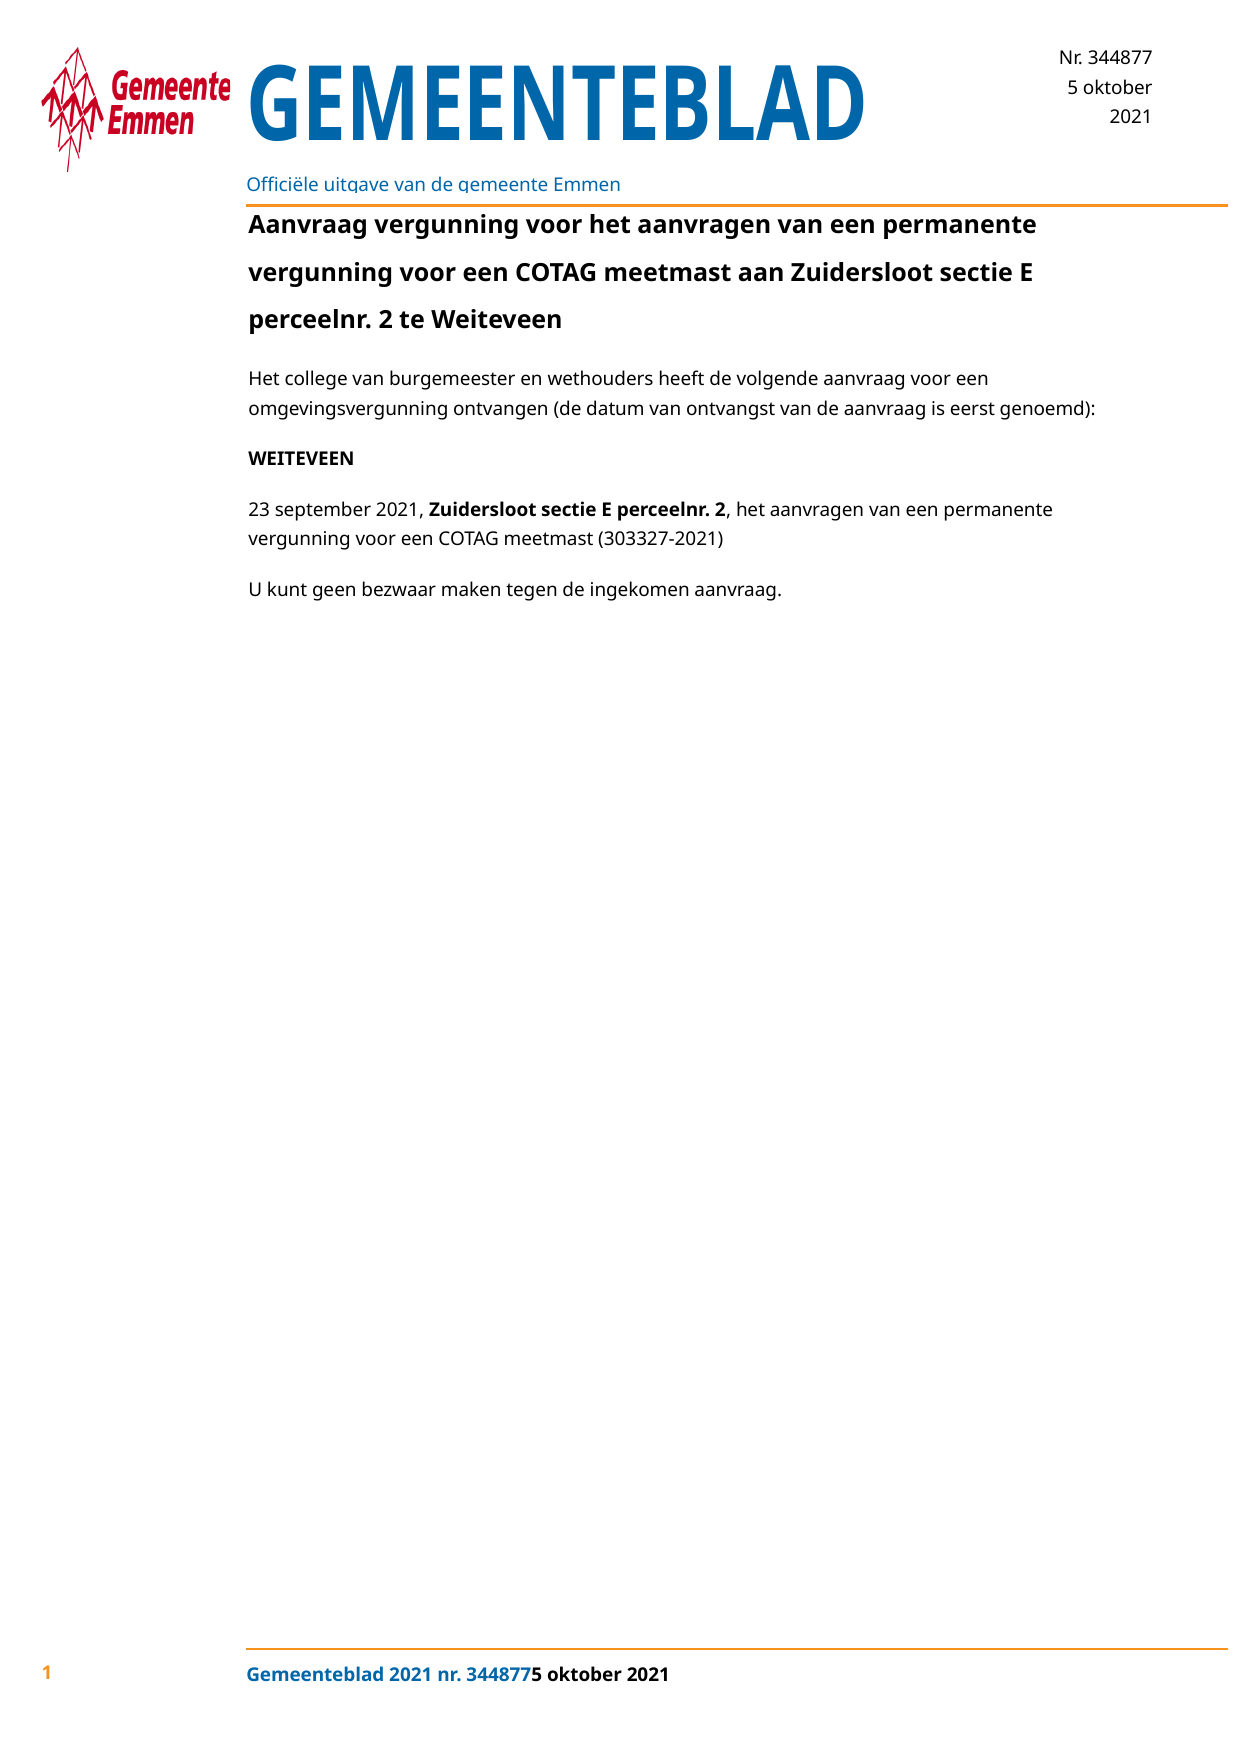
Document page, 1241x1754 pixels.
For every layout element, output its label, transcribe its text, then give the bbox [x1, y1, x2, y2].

picture [41, 47, 231, 172]
text U kunt geen bezwaar maken tegen de ingekomen aanvraag. [248, 576, 1152, 602]
text Aanvraag vergunning voor het aanvragen van een permanente vergunning voor een COTAG meetmast aan Zuidersloot sectie E perceelnr. 2 te Weiteveen [248, 207, 1152, 336]
text Het college van burgemeester en wethouders heeft de volgende aanvraag voor een omgevingsvergunning ontvangen (de datum van ontvangst van de aanvraag is eerst genoemd): [248, 366, 1152, 421]
text WEITEVEEN [248, 446, 1152, 471]
text 23 september 2021, Zuidersloot sectie E perceelnr. 2, het aanvragen van een permanente vergunning voor een COTAG meetmast (303327-2021) [248, 496, 1152, 551]
